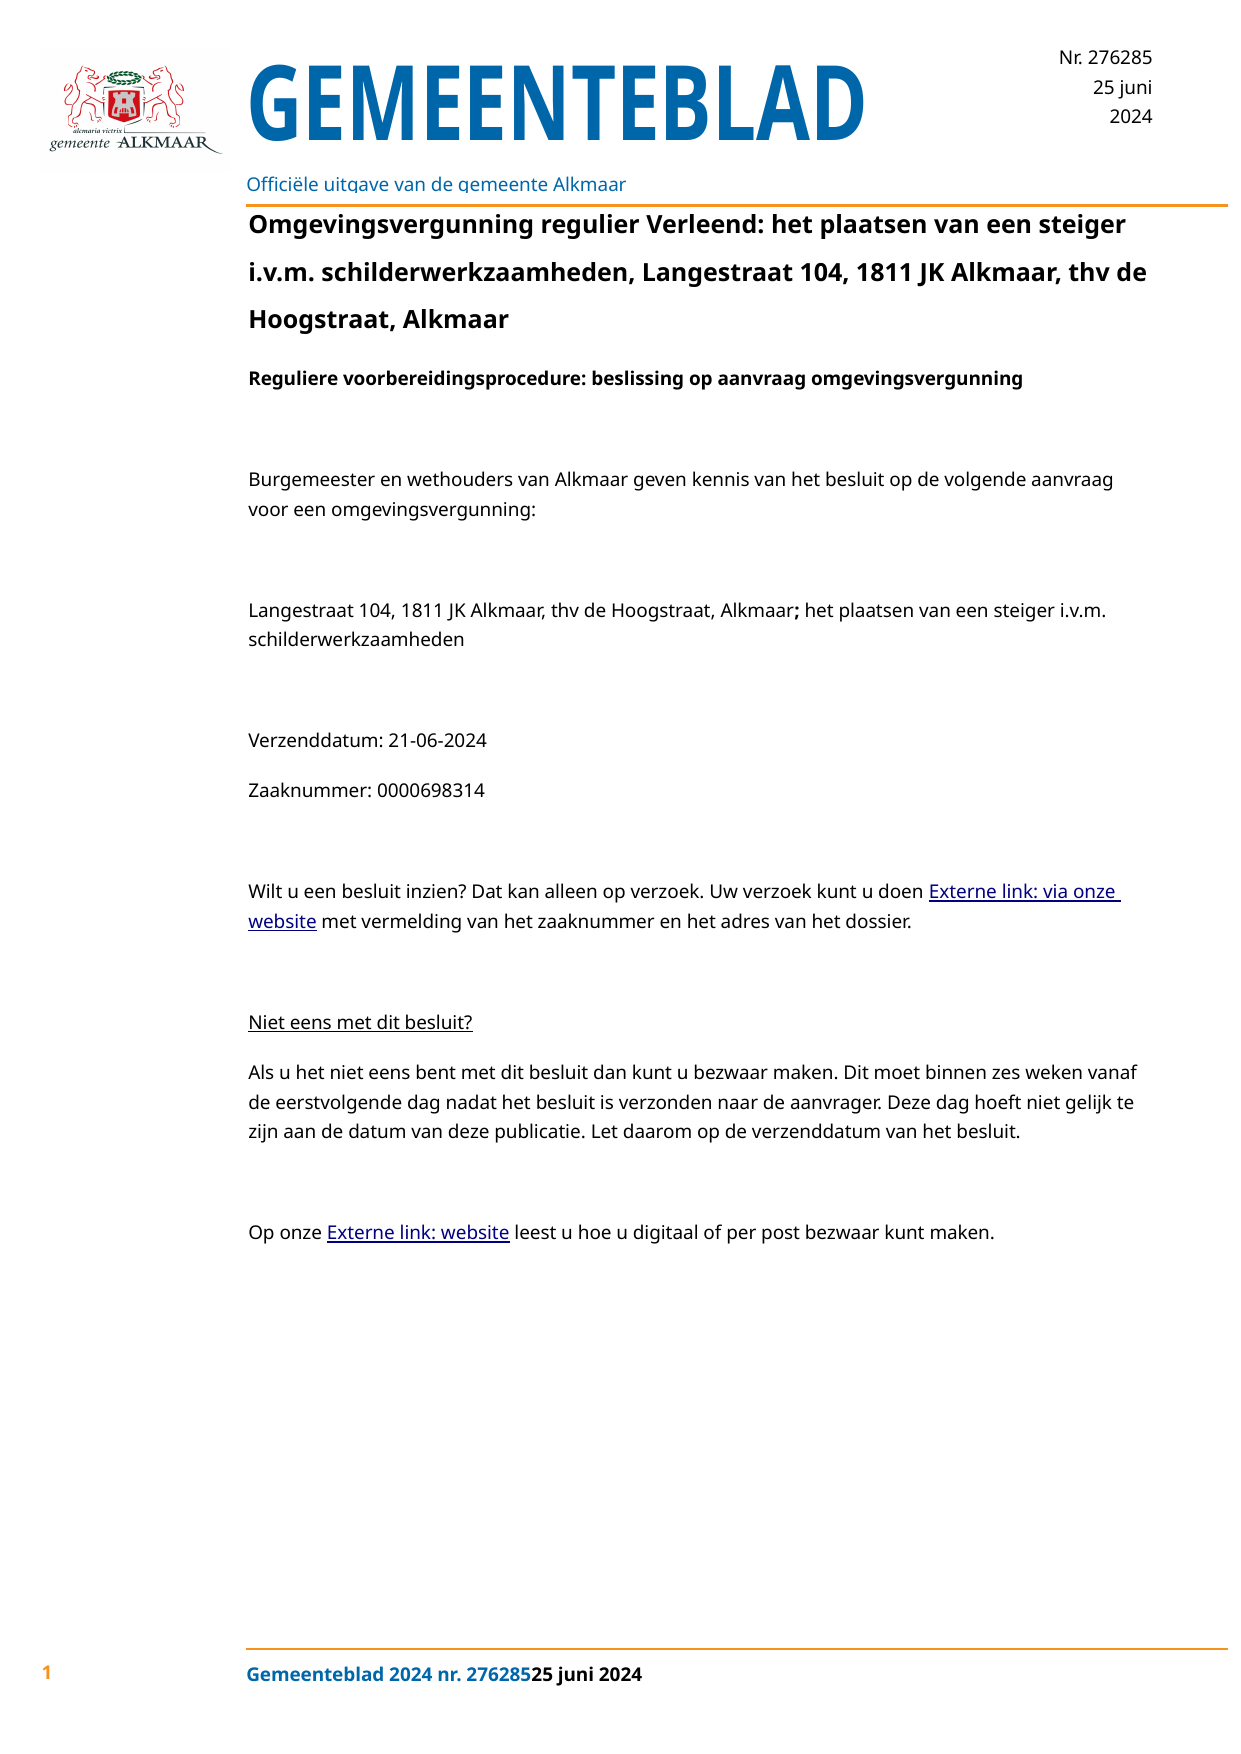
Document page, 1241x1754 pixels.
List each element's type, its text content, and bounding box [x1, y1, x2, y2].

text Op onze Externe link: website leest u hoe u digitaal of per post bezwaar kunt maken. [248, 1219, 1152, 1245]
text Omgevingsvergunning regulier Verleend: het plaatsen van een steiger i.v.m. schilderwerkzaamheden, Langestraat 104, 1811 JK Alkmaar, thv de Hoogstraat, Alkmaar [248, 207, 1152, 336]
text Reguliere voorbereidingsprocedure: beslissing op aanvraag omgevingsvergunning [248, 366, 1152, 391]
text Zaaknummer: 0000698314 [248, 778, 1152, 803]
text Als u het niet eens bent met dit besluit dan kunt u bezwaar maken. Dit moet binnen zes weken vanaf de eerstvolgende dag nadat het besluit is verzonden naar de aanvrager. Deze dag hoeft niet gelijk te zijn aan de datum van deze publicatie. Let daarom op de verzenddatum van het besluit. [248, 1059, 1152, 1144]
text Burgemeester en wethouders van Alkmaar geven kennis van het besluit op de volgende aanvraag voor een omgevingsvergunning: [248, 466, 1152, 522]
picture [41, 47, 231, 172]
text Langestraat 104, 1811 JK Alkmaar, thv de Hoogstraat, Alkmaar; het plaatsen van een steiger i.v.m. schilderwerkzaamheden [248, 597, 1152, 652]
text Wilt u een besluit inzien? Dat kan alleen op verzoek. Uw verzoek kunt u doen Externe link: via onze website met vermelding van het zaaknummer en het adres van het dossier. [248, 878, 1152, 934]
text Niet eens met dit besluit? [248, 1009, 1152, 1034]
text Verzenddatum: 21-06-2024 [248, 727, 1152, 753]
